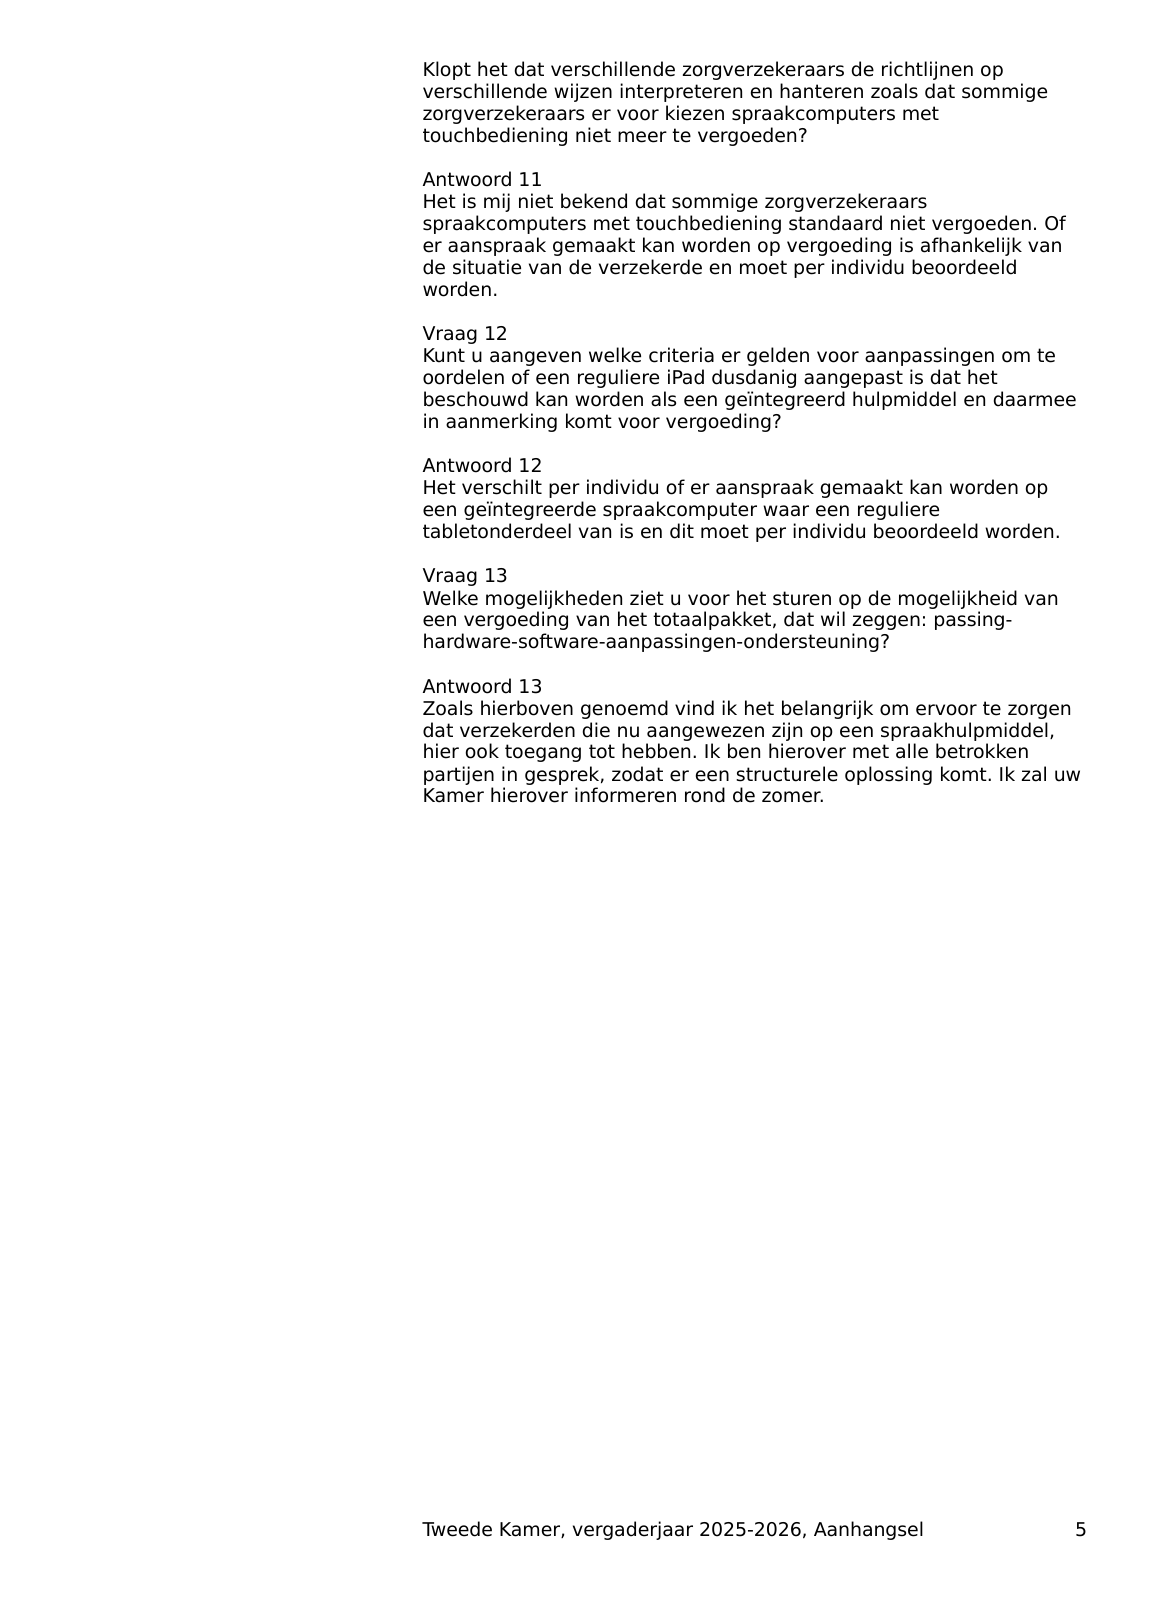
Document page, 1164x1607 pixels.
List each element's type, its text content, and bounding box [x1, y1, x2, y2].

text Kunt u aangeven welke criteria er gelden voor aanpassingen om te oordelen of een reguliere iPad dusdanig aangepast is dat het beschouwd kan worden als een geïntegreerd hulpmiddel en daarmee in aanmerking komt voor vergoeding? [422, 345, 1087, 433]
text Antwoord 11 [422, 169, 1087, 191]
text Klopt het dat verschillende zorgverzekeraars de richtlijnen op verschillende wijzen interpreteren en hanteren zoals dat sommige zorgverzekeraars er voor kiezen spraakcomputers met touchbediening niet meer te vergoeden? [422, 59, 1087, 147]
text Antwoord 13 [422, 676, 1087, 697]
text Vraag 13 [422, 565, 1087, 587]
text Vraag 12 [422, 323, 1087, 345]
text Zoals hierboven genoemd vind ik het belangrijk om ervoor te zorgen dat verzekerden die nu aangewezen zijn op een spraakhulpmiddel, hier ook toegang tot hebben. Ik ben hierover met alle betrokken partijen in gesprek, zodat er een structurele oplossing komt. Ik zal uw Kamer hierover informeren rond de zomer. [422, 697, 1087, 807]
text Welke mogelijkheden ziet u voor het sturen op de mogelijkheid van een vergoeding van het totaalpakket, dat wil zeggen: passing-hardware-software-aanpassingen-ondersteuning? [422, 587, 1087, 653]
text Het verschilt per individu of er aanspraak gemaakt kan worden op een geïntegreerde spraakcomputer waar een reguliere tabletonderdeel van is en dit moet per individu beoordeeld worden. [422, 477, 1087, 543]
text Antwoord 12 [422, 455, 1087, 477]
text Het is mij niet bekend dat sommige zorgverzekeraars spraakcomputers met touchbediening standaard niet vergoeden. Of er aanspraak gemaakt kan worden op vergoeding is afhankelijk van de situatie van de verzekerde en moet per individu beoordeeld worden. [422, 191, 1087, 301]
